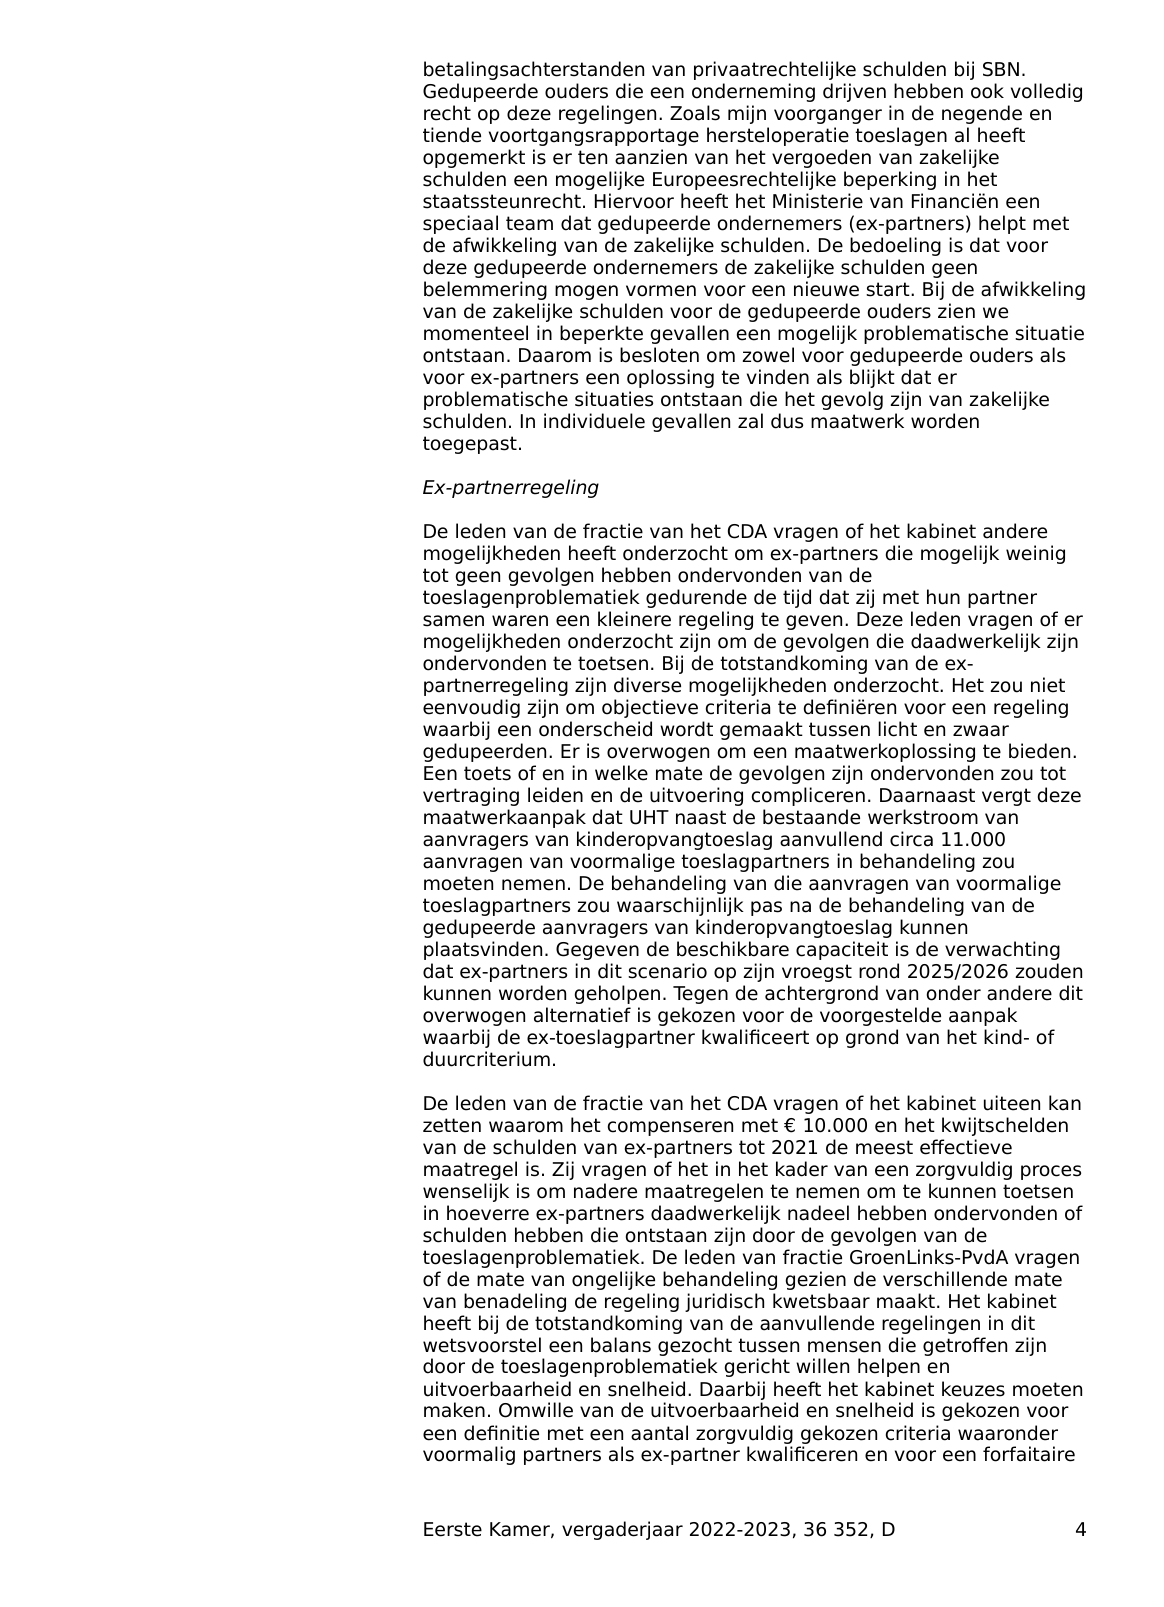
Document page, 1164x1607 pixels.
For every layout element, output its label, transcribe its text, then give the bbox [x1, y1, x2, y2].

text De leden van de fractie van het CDA vragen of het kabinet uiteen kan zetten waarom het compenseren met € 10.000 en het kwijtschelden van de schulden van ex-partners tot 2021 de meest effectieve maatregel is. Zij vragen of het in het kader van een zorgvuldig proces wenselijk is om nadere maatregelen te nemen om te kunnen toetsen in hoeverre ex-partners daadwerkelijk nadeel hebben ondervonden of schulden hebben die ontstaan zijn door de gevolgen van de toeslagenproblematiek. De leden van fractie GroenLinks-PvdA vragen of de mate van ongelijke behandeling gezien de verschillende mate van benadeling de regeling juridisch kwetsbaar maakt. Het kabinet heeft bij de totstandkoming van de aanvullende regelingen in dit wetsvoorstel een balans gezocht tussen mensen die getroffen zijn door de toeslagenproblematiek gericht willen helpen en uitvoerbaarheid en snelheid. Daarbij heeft het kabinet keuzes moeten maken. Omwille van de uitvoerbaarheid en snelheid is gekozen voor een definitie met een aantal zorgvuldig gekozen criteria waaronder voormalig partners als ex-partner kwalificeren en voor een forfaitaire [422, 1093, 1087, 1466]
text De leden van de fractie van het CDA vragen of het kabinet andere mogelijkheden heeft onderzocht om ex-partners die mogelijk weinig tot geen gevolgen hebben ondervonden van de toeslagenproblematiek gedurende de tijd dat zij met hun partner samen waren een kleinere regeling te geven. Deze leden vragen of er mogelijkheden onderzocht zijn om de gevolgen die daadwerkelijk zijn ondervonden te toetsen. Bij de totstandkoming van de ex-partnerregeling zijn diverse mogelijkheden onderzocht. Het zou niet eenvoudig zijn om objectieve criteria te definiëren voor een regeling waarbij een onderscheid wordt gemaakt tussen licht en zwaar gedupeerden. Er is overwogen om een maatwerkoplossing te bieden. Een toets of en in welke mate de gevolgen zijn ondervonden zou tot vertraging leiden en de uitvoering compliceren. Daarnaast vergt deze maatwerkaanpak dat UHT naast de bestaande werkstroom van aanvragers van kinderopvangtoeslag aanvullend circa 11.000 aanvragen van voormalige toeslagpartners in behandeling zou moeten nemen. De behandeling van die aanvragen van voormalige toeslagpartners zou waarschijnlijk pas na de behandeling van de gedupeerde aanvragers van kinderopvangtoeslag kunnen plaatsvinden. Gegeven de beschikbare capaciteit is de verwachting dat ex-partners in dit scenario op zijn vroegst rond 2025/2026 zouden kunnen worden geholpen. Tegen de achtergrond van onder andere dit overwogen alternatief is gekozen voor de voorgestelde aanpak waarbij de ex-toeslagpartner kwalificeert op grond van het kind- of duurcriterium. [422, 521, 1087, 1071]
text betalingsachterstanden van privaatrechtelijke schulden bij SBN. Gedupeerde ouders die een onderneming drijven hebben ook volledig recht op deze regelingen. Zoals mijn voorganger in de negende en tiende voortgangsrapportage hersteloperatie toeslagen al heeft opgemerkt is er ten aanzien van het vergoeden van zakelijke schulden een mogelijke Europeesrechtelijke beperking in het staatssteunrecht. Hiervoor heeft het Ministerie van Financiën een speciaal team dat gedupeerde ondernemers (ex-partners) helpt met de afwikkeling van de zakelijke schulden. De bedoeling is dat voor deze gedupeerde ondernemers de zakelijke schulden geen belemmering mogen vormen voor een nieuwe start. Bij de afwikkeling van de zakelijke schulden voor de gedupeerde ouders zien we momenteel in beperkte gevallen een mogelijk problematische situatie ontstaan. Daarom is besloten om zowel voor gedupeerde ouders als voor ex-partners een oplossing te vinden als blijkt dat er problematische situaties ontstaan die het gevolg zijn van zakelijke schulden. In individuele gevallen zal dus maatwerk worden toegepast. [422, 59, 1087, 455]
subtitle Ex-partnerregeling [422, 477, 1087, 499]
